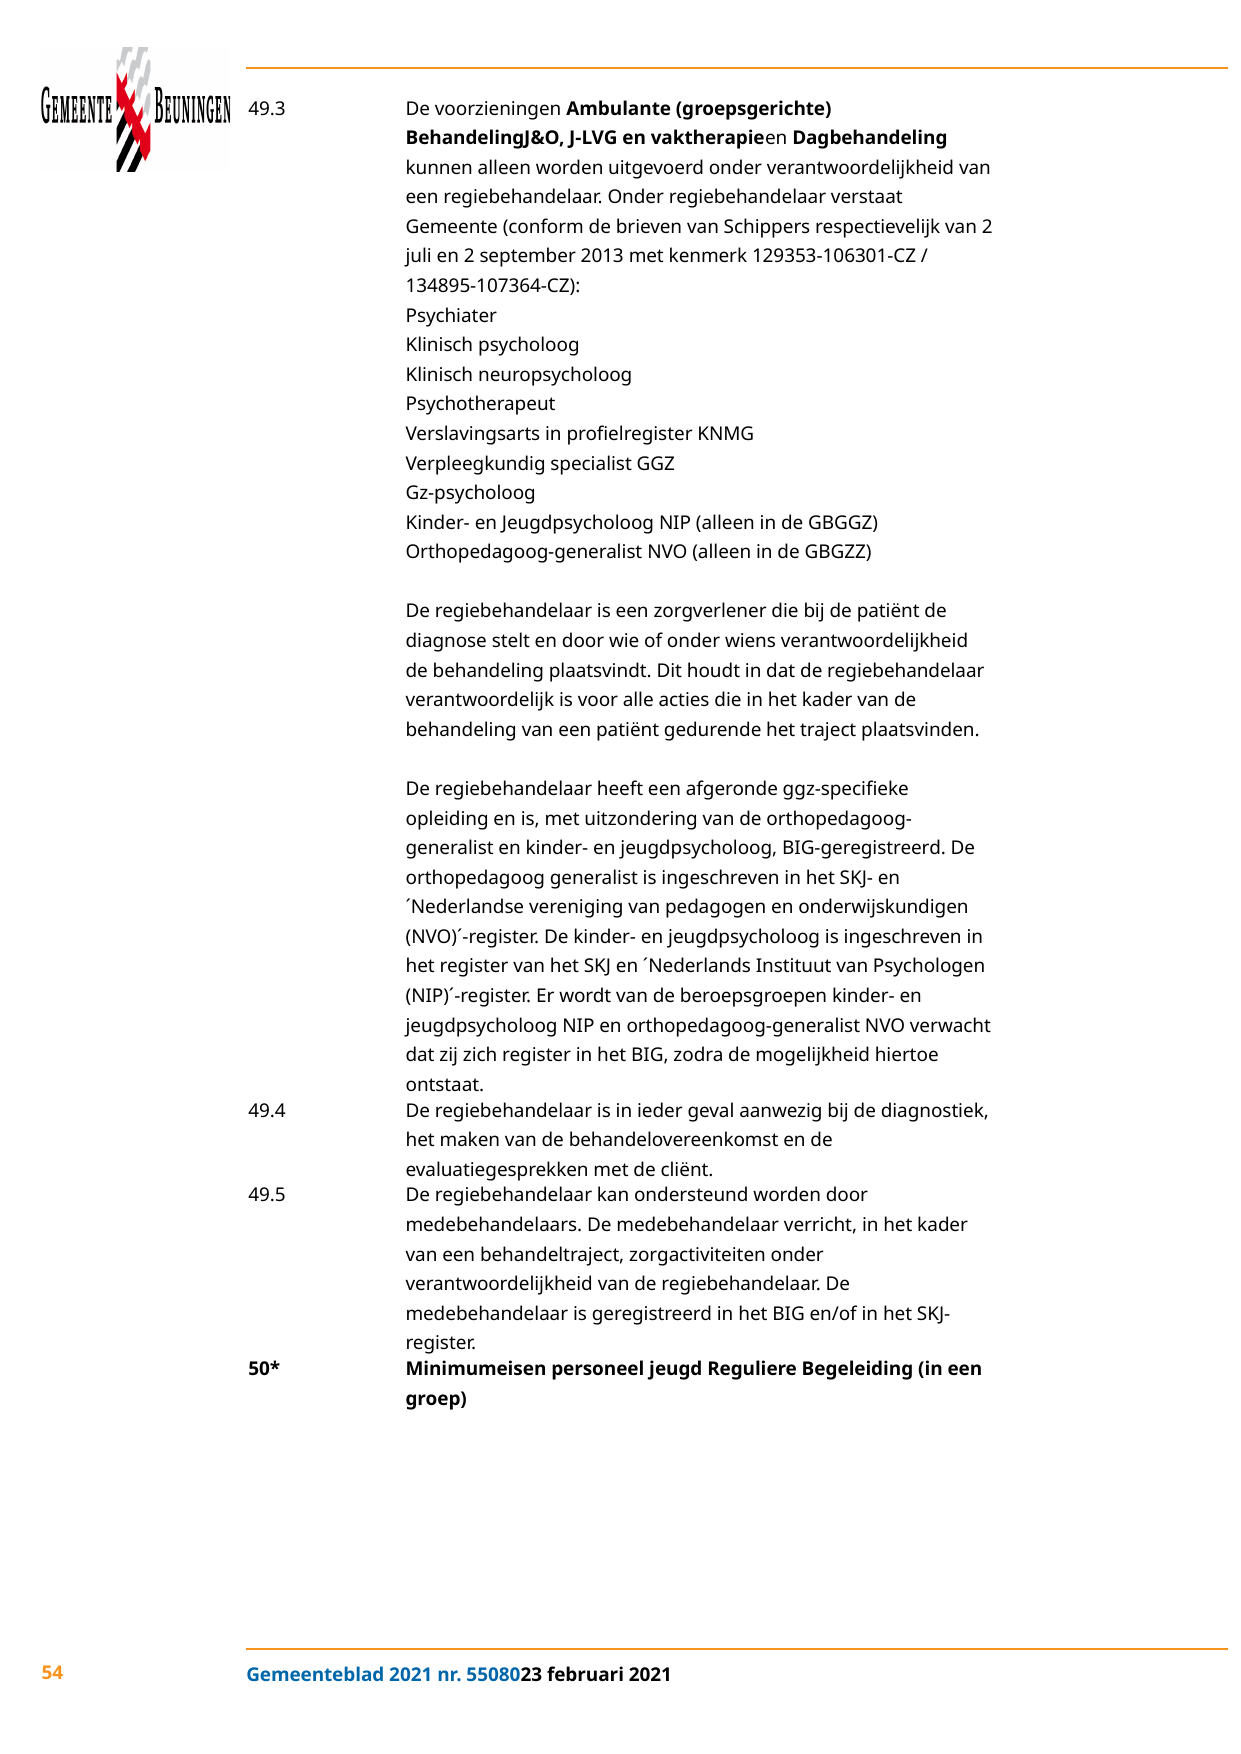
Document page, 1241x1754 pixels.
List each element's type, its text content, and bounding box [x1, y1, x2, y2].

table_cell De regiebehandelaar is in ieder geval aanwezig bij de diagnostiek, het maken van de behandelovereenkomst en de evaluatiegesprekken met de cliënt. [405, 1097, 994, 1182]
table_cell Minimumeisen personeel jeugd Reguliere Begeleiding (in een groep) [405, 1355, 994, 1411]
table_cell 49.5 [248, 1182, 405, 1355]
table_cell 49.3 [248, 95, 405, 1097]
table_cell 49.4 [248, 1097, 405, 1182]
table_cell 50* [248, 1355, 405, 1411]
table_cell De regiebehandelaar kan ondersteund worden door medebehandelaars. De medebehandelaar verricht, in het kader van een behandeltraject, zorgactiviteiten onder verantwoordelijkheid van de regiebehandelaar. De medebehandelaar is geregistreerd in het BIG en/of in het SKJ-register. [405, 1182, 994, 1355]
table_cell De voorzieningen Ambulante (groepsgerichte) BehandelingJ&O, J-LVG en vaktherapieen Dagbehandeling kunnen alleen worden uitgevoerd onder verantwoordelijkheid van een regiebehandelaar. Onder regiebehandelaar verstaat Gemeente (conform de brieven van Schippers respectievelijk van 2 juli en 2 september 2013 met kenmerk 129353-106301-CZ / 134895-107364-CZ): Psychiater Klinisch psycholoog Klinisch neuropsycholoog Psychotherapeut Verslavingsarts in profielregister KNMG Verpleegkundig specialist GGZ Gz-psycholoog Kinder- en Jeugdpsycholoog NIP (alleen in de GBGGZ) Orthopedagoog-generalist NVO (alleen in de GBGZZ) De regiebehandelaar is een zorgverlener die bij de patiënt de diagnose stelt en door wie of onder wiens verantwoordelijkheid de behandeling plaatsvindt. Dit houdt in dat de regiebehandelaar verantwoordelijk is voor alle acties die in het kader van de behandeling van een patiënt gedurende het traject plaatsvinden. De regiebehandelaar heeft een afgeronde ggz-specifieke opleiding en is, met uitzondering van de orthopedagoog-generalist en kinder- en jeugdpsycholoog, BIG-geregistreerd. De orthopedagoog generalist is ingeschreven in het SKJ- en ´Nederlandse vereniging van pedagogen en onderwijskundigen (NVO)´-register. De kinder- en jeugdpsycholoog is ingeschreven in het register van het SKJ en ´Nederlands Instituut van Psychologen (NIP)´-register. Er wordt van de beroepsgroepen kinder- en jeugdpsycholoog NIP en orthopedagoog-generalist NVO verwacht dat zij zich register in het BIG, zodra de mogelijkheid hiertoe ontstaat. [405, 95, 994, 1097]
picture [41, 47, 231, 172]
